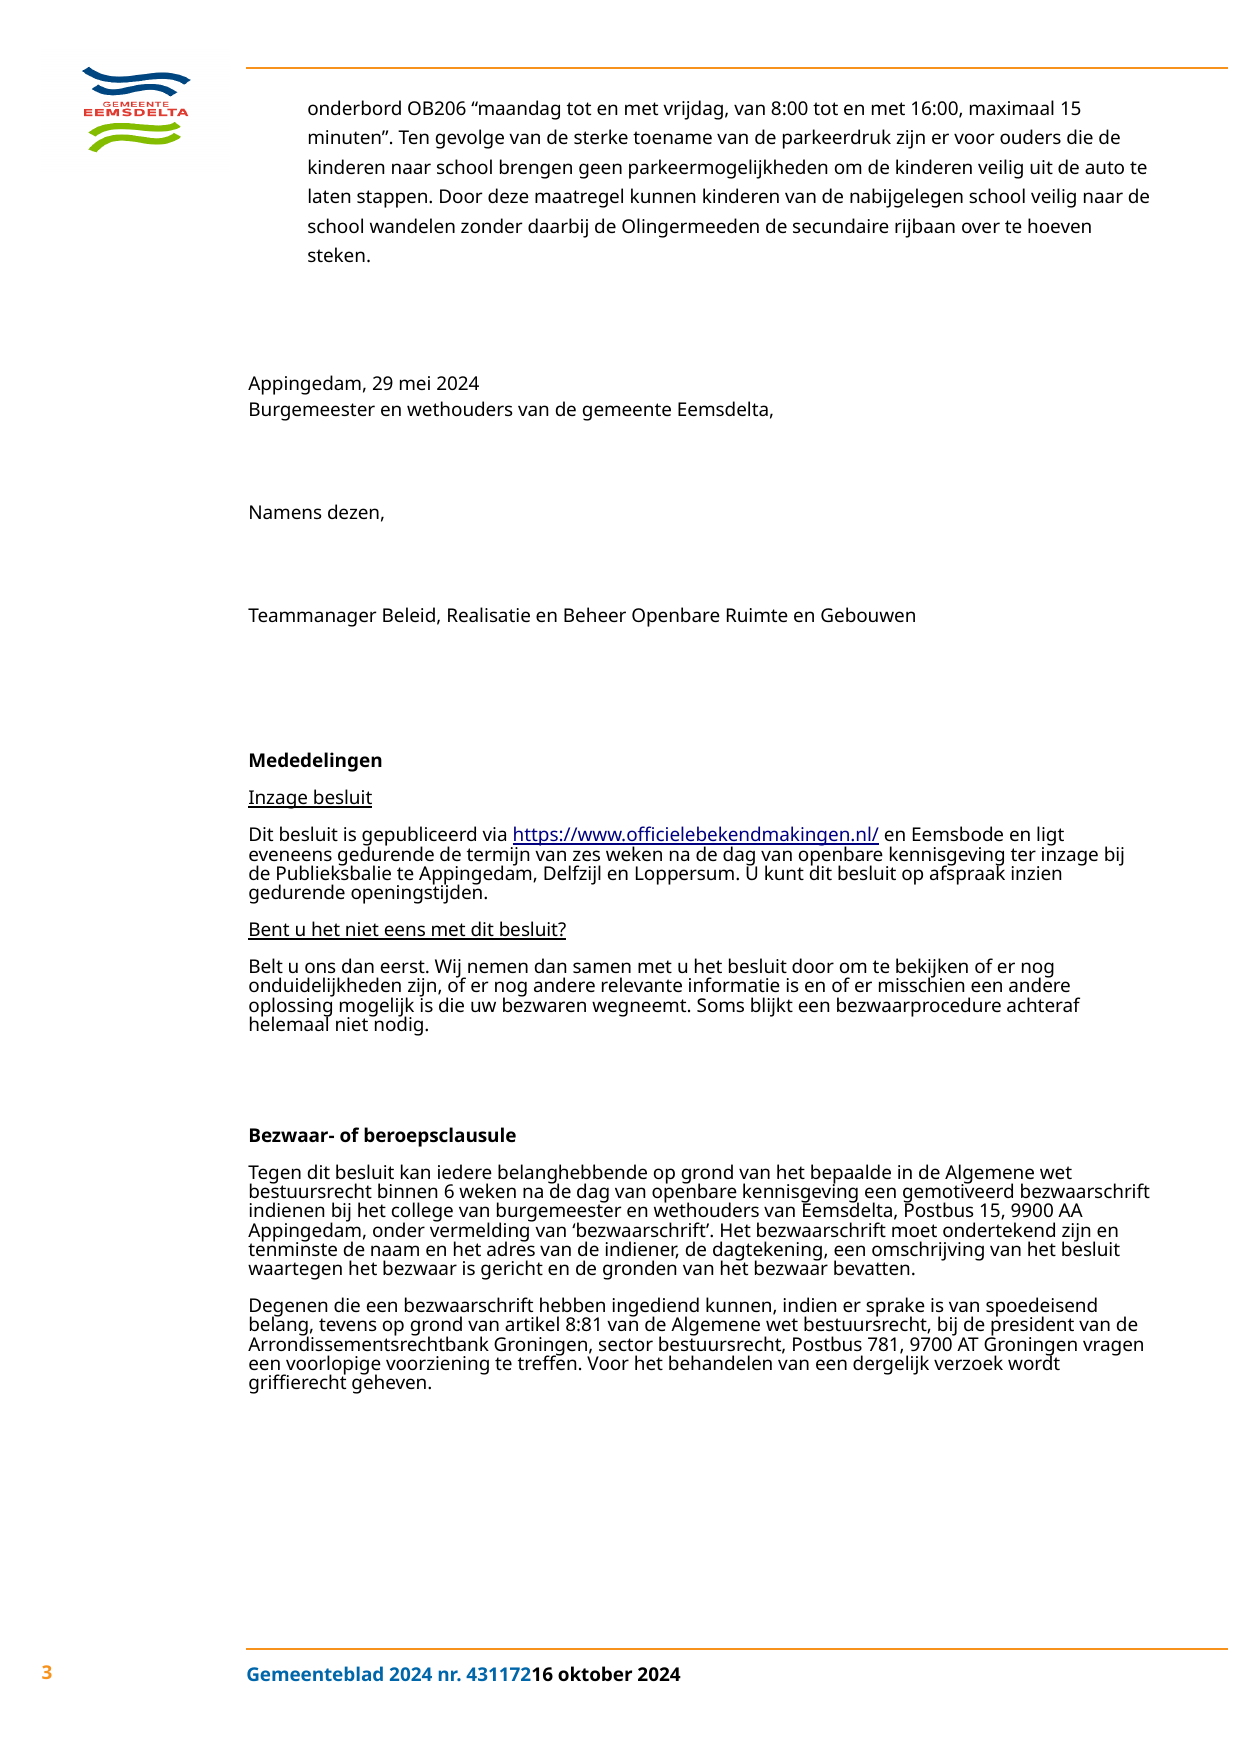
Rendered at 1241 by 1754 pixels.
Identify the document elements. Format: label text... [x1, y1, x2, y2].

text Dit besluit is gepubliceerd via https://www.officielebekendmakingen.nl/ en Eemsbode en ligt eveneens gedurende de termijn van zes weken na de dag van openbare kennisgeving ter inzage bij de Publieksbalie te Appingedam, Delfzijl en Loppersum. U kunt dit besluit op afspraak inzien gedurende openingstijden. [248, 826, 1152, 903]
text Inzage besluit [248, 789, 1152, 809]
text Degenen die een bezwaarschrift hebben ingediend kunnen, indien er sprake is van spoedeisend belang, tevens op grond van artikel 8:81 van de Algemene wet bestuursrecht, bij de president van de Arrondissementsrechtbank Groningen, sector bestuursrecht, Postbus 781, 9700 AT Groningen vragen een voorlopige voorziening te treffen. Voor het behandelen van een dergelijk verzoek wordt griffierecht geheven. [248, 1297, 1152, 1393]
text Appingedam, 29 mei 2024 [248, 371, 1152, 396]
text Namens dezen, [248, 499, 1152, 525]
text Bent u het niet eens met dit besluit? [248, 921, 1152, 940]
text Burgemeester en wethouders van de gemeente Eemsdelta, [248, 396, 1152, 422]
text Tegen dit besluit kan iedere belanghebbende op grond van het bepaalde in de Algemene wet bestuursrecht binnen 6 weken na de dag van openbare kennisgeving een gemotiveerd bezwaarschrift indienen bij het college van burgemeester en wethouders van Eemsdelta, Postbus 15, 9900 AA Appingedam, onder vermelding van ‘bezwaarschrift’. Het bezwaarschrift moet ondertekend zijn en tenminste de naam en het adres van de indiener, de dagtekening, een omschrijving van het besluit waartegen het bezwaar is gericht en de gronden van het bezwaar bevatten. [248, 1164, 1152, 1279]
picture [41, 47, 231, 172]
text Teammanager Beleid, Realisatie en Beheer Openbare Ruimte en Gebouwen [248, 602, 1152, 628]
text Bezwaar- of beroepsclausule [248, 1127, 1152, 1146]
list onderbord OB206 “maandag tot en met vrijdag, van 8:00 tot en met 16:00, maximaal 15 minuten”. Ten gevolge van de sterke toename van de parkeerdruk zijn er voor ouders die de kinderen naar school brengen geen parkeermogelijkheden om de kinderen veilig uit de auto te laten stappen. Door deze maatregel kunnen kinderen van de nabijgelegen school veilig naar de school wandelen zonder daarbij de Olingermeeden de secundaire rijbaan over te hoeven steken. [248, 95, 1152, 268]
text Mededelingen [248, 752, 1152, 772]
text Belt u ons dan eerst. Wij nemen dan samen met u het besluit door om te bekijken of er nog onduidelijkheden zijn, of er nog andere relevante informatie is en of er misschien een andere oplossing mogelijk is die uw bezwaren wegneemt. Soms blijkt een bezwaarprocedure achteraf helemaal niet nodig. [248, 958, 1152, 1035]
